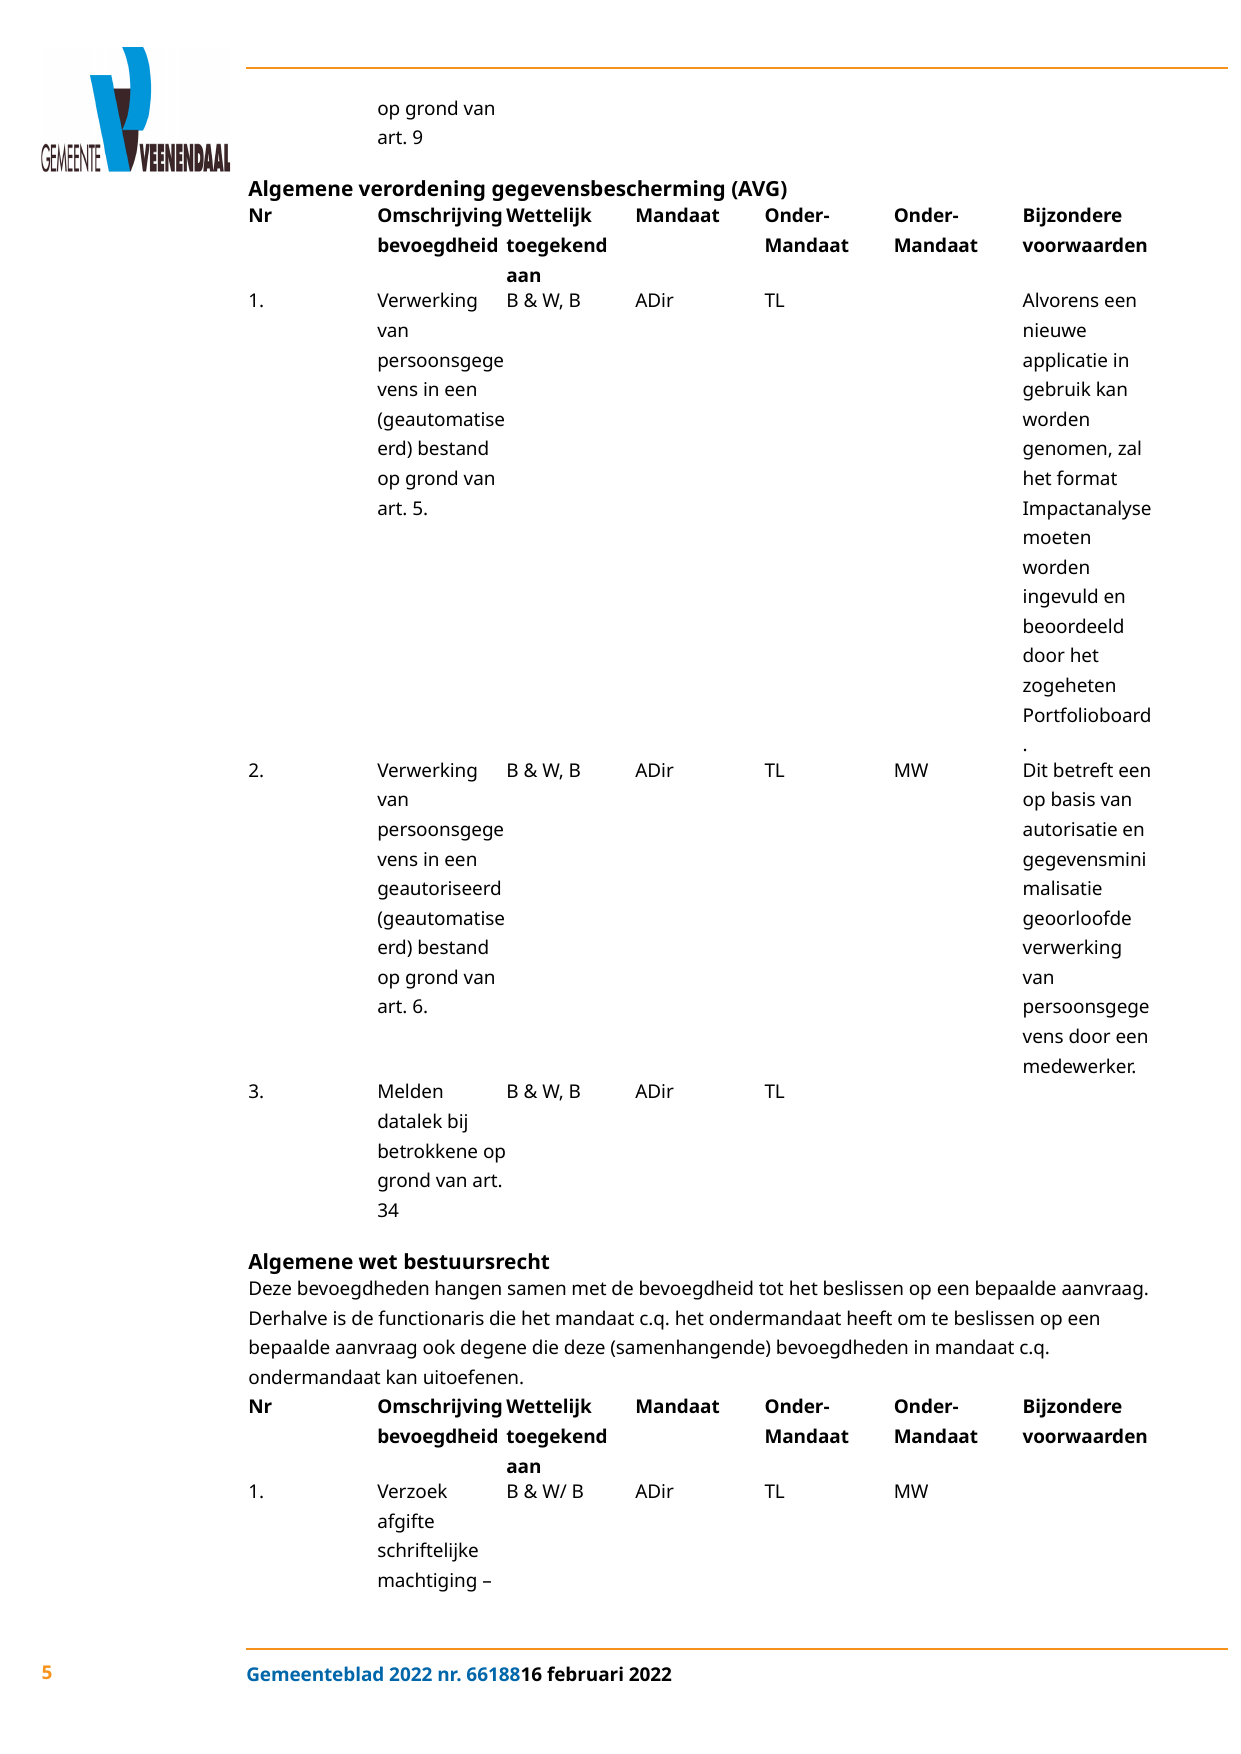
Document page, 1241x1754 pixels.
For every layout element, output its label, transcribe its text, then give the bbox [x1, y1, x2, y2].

table_cell B & W, B [506, 757, 635, 1079]
text Algemene wet bestuursrecht [248, 1247, 1152, 1275]
table_cell [894, 95, 1022, 150]
table_cell ADir [635, 1079, 764, 1223]
table_cell [894, 1079, 1022, 1223]
table_cell 1. [248, 1479, 377, 1593]
table_cell B & W, B [506, 1079, 635, 1223]
table_cell Dit betreft een op basis van autorisatie en gegevensminimalisatie geoorloofde verwerking van persoonsgegevens door een medewerker. [1023, 757, 1152, 1079]
table_cell [635, 95, 764, 150]
text Deze bevoegdheden hangen samen met de bevoegdheid tot het beslissen op een bepaalde aanvraag. Derhalve is de functionaris die het mandaat c.q. het ondermandaat heeft om te beslissen op een bepaalde aanvraag ook degene die deze (samenhangende) bevoegdheden in mandaat c.q. ondermandaat kan uitoefenen. [248, 1275, 1152, 1390]
table_cell ADir [635, 757, 764, 1079]
table_cell [894, 288, 1022, 757]
table_cell [248, 288, 377, 757]
table_cell B & W/ B [506, 1479, 635, 1593]
table_cell Melden datalek bij betrokkene op grond van art. 34 [377, 1079, 506, 1223]
table_cell MW [894, 1479, 1022, 1593]
table_header Nr [248, 1394, 377, 1478]
table_cell MW [894, 757, 1022, 1079]
table_cell TL [764, 757, 893, 1079]
table_header Bijzondere voorwaarden [1023, 1394, 1152, 1478]
table_cell TL [764, 1479, 893, 1593]
table_cell op grond van art. 9 [377, 95, 506, 150]
table_cell [248, 1079, 377, 1223]
picture [41, 47, 130, 172]
table_cell Verwerking van persoonsgegevens in een (geautomatiseerd) bestand op grond van art. 5. [377, 288, 506, 757]
table_cell ADir [635, 288, 764, 757]
table_header Wettelijk toegekend aan [506, 1394, 635, 1478]
table_cell [1023, 1079, 1152, 1223]
table_header Onder- Mandaat [894, 203, 1022, 288]
table_cell [1023, 95, 1152, 150]
table_header Bijzondere voorwaarden [1023, 203, 1152, 288]
table_cell [248, 95, 377, 150]
table_header Mandaat [635, 203, 764, 288]
table_header Onder- Mandaat [894, 1394, 1022, 1478]
table_cell B & W, B [506, 288, 635, 757]
table_header Mandaat [635, 1394, 764, 1478]
table_cell TL [764, 288, 893, 757]
table_cell ADir [635, 1479, 764, 1593]
table_header Omschrijving bevoegdheid [377, 203, 506, 288]
table_cell [506, 95, 635, 150]
table_cell Alvorens een nieuwe applicatie in gebruik kan worden genomen, zal het format Impactanalyse moeten worden ingevuld en beoordeeld door het zogeheten Portfolioboard. [1023, 288, 1152, 757]
table_cell TL [764, 1079, 893, 1223]
table_header Wettelijk toegekend aan [506, 203, 635, 288]
table_header Nr [248, 203, 377, 288]
picture [123, 47, 231, 172]
table_cell [248, 757, 377, 1079]
table_header Omschrijving bevoegdheid [377, 1394, 506, 1478]
table_cell Verwerking van persoonsgegevens in een geautoriseerd (geautomatiseerd) bestand op grond van art. 6. [377, 757, 506, 1079]
table_cell [764, 95, 893, 150]
table_header Onder- Mandaat [764, 203, 893, 288]
table_cell [1023, 1479, 1152, 1593]
table_header Onder- Mandaat [764, 1394, 893, 1478]
table_cell Verzoek afgifte schriftelijke machtiging – [377, 1479, 506, 1593]
text Algemene verordening gegevensbescherming (AVG) [248, 174, 1152, 203]
